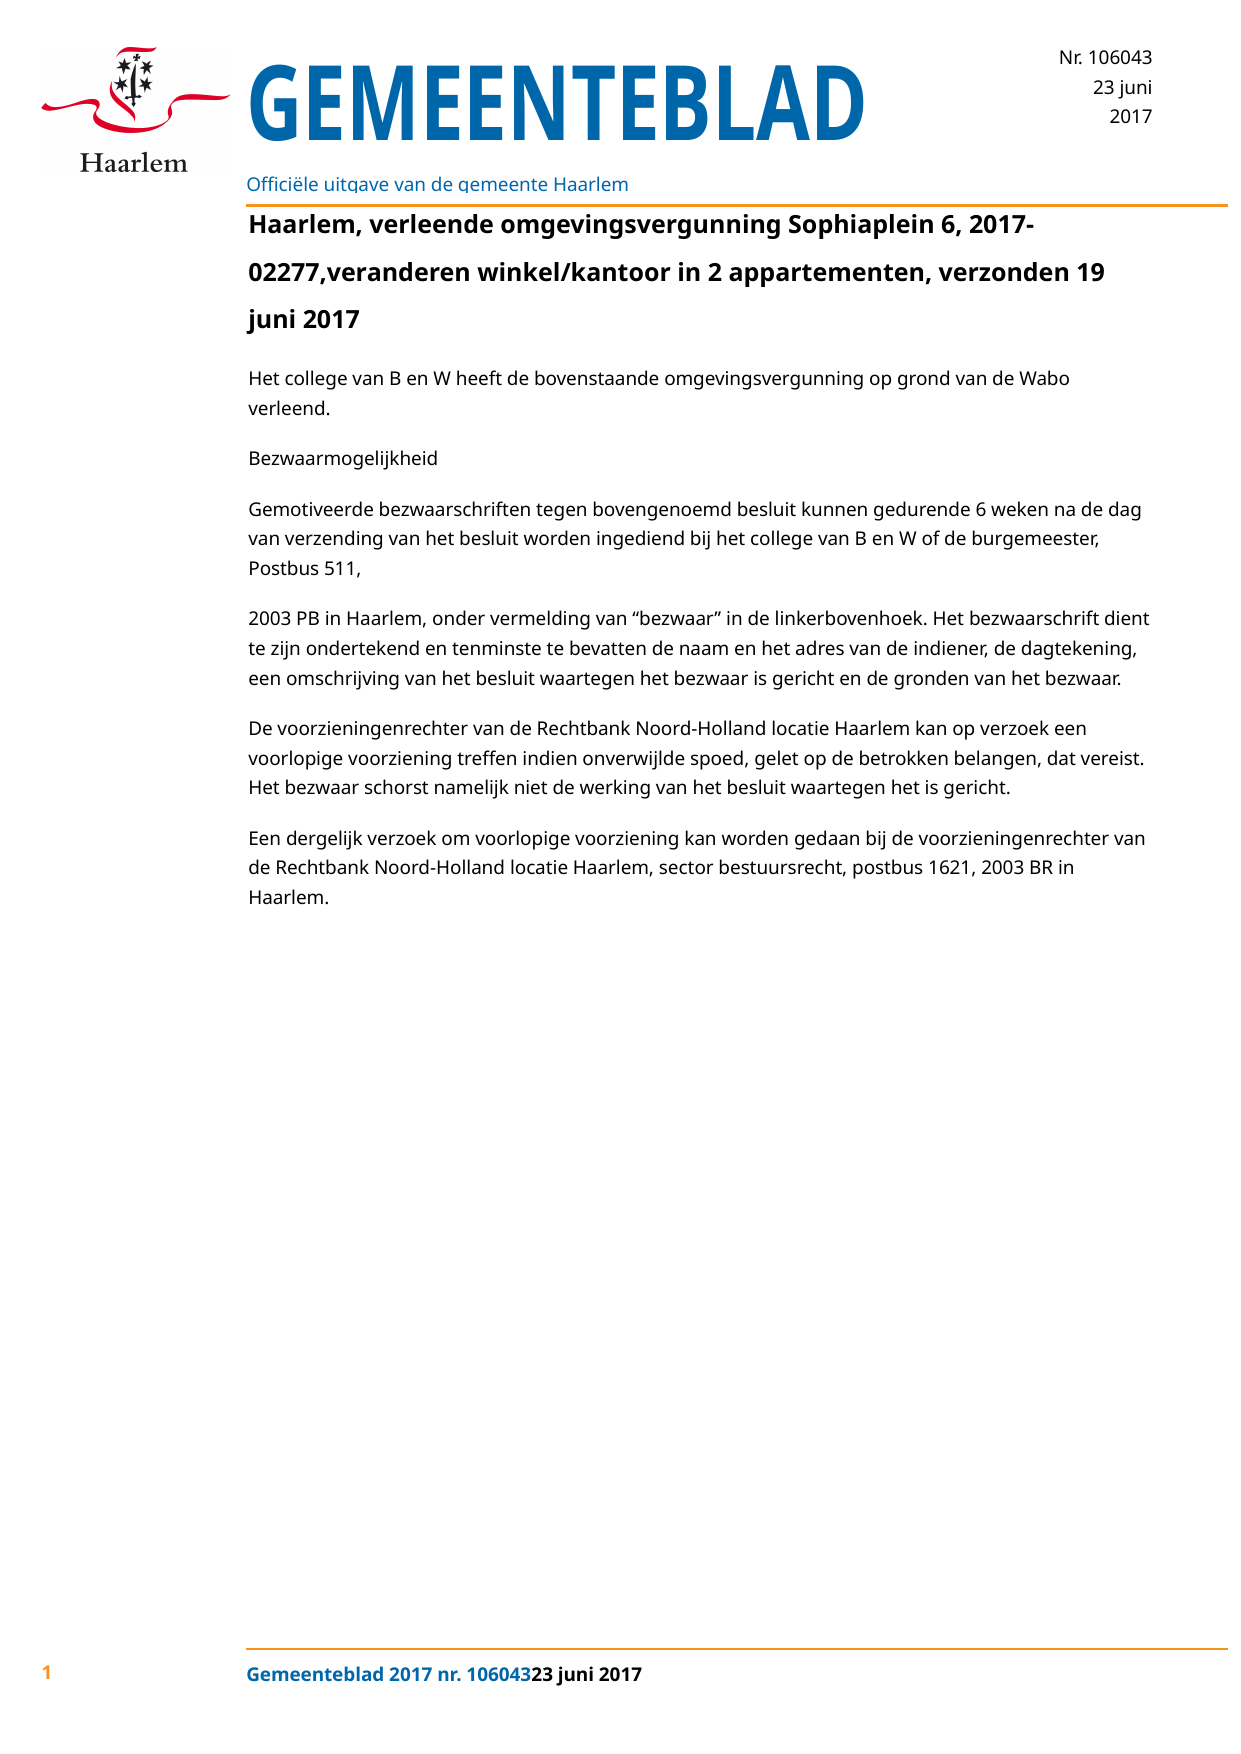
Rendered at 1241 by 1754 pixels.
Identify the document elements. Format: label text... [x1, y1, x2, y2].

text 2003 PB in Haarlem, onder vermelding van “bezwaar” in de linkerbovenhoek. Het bezwaarschrift dient te zijn ondertekend en tenminste te bevatten de naam en het adres van de indiener, de dagtekening, een omschrijving van het besluit waartegen het bezwaar is gericht en de gronden van het bezwaar. [248, 606, 1152, 690]
text Bezwaarmogelijkheid [248, 446, 1152, 471]
text Haarlem, verleende omgevingsvergunning Sophiaplein 6, 2017-02277,veranderen winkel/kantoor in 2 appartementen, verzonden 19 juni 2017 [248, 207, 1152, 336]
text Een dergelijk verzoek om voorlopige voorziening kan worden gedaan bij de voorzieningenrechter van de Rechtbank Noord-Holland locatie Haarlem, sector bestuursrecht, postbus 1621, 2003 BR in Haarlem. [248, 825, 1152, 909]
text Het college van B en W heeft de bovenstaande omgevingsvergunning op grond van de Wabo verleend. [248, 366, 1152, 421]
text De voorzieningenrechter van de Rechtbank Noord-Holland locatie Haarlem kan op verzoek een voorlopige voorziening treffen indien onverwijlde spoed, gelet op de betrokken belangen, dat vereist. Het bezwaar schorst namelijk niet de werking van het besluit waartegen het is gericht. [248, 715, 1152, 800]
picture [41, 47, 231, 172]
text Gemotiveerde bezwaarschriften tegen bovengenoemd besluit kunnen gedurende 6 weken na de dag van verzending van het besluit worden ingediend bij het college van B en W of de burgemeester, Postbus 511, [248, 496, 1152, 581]
